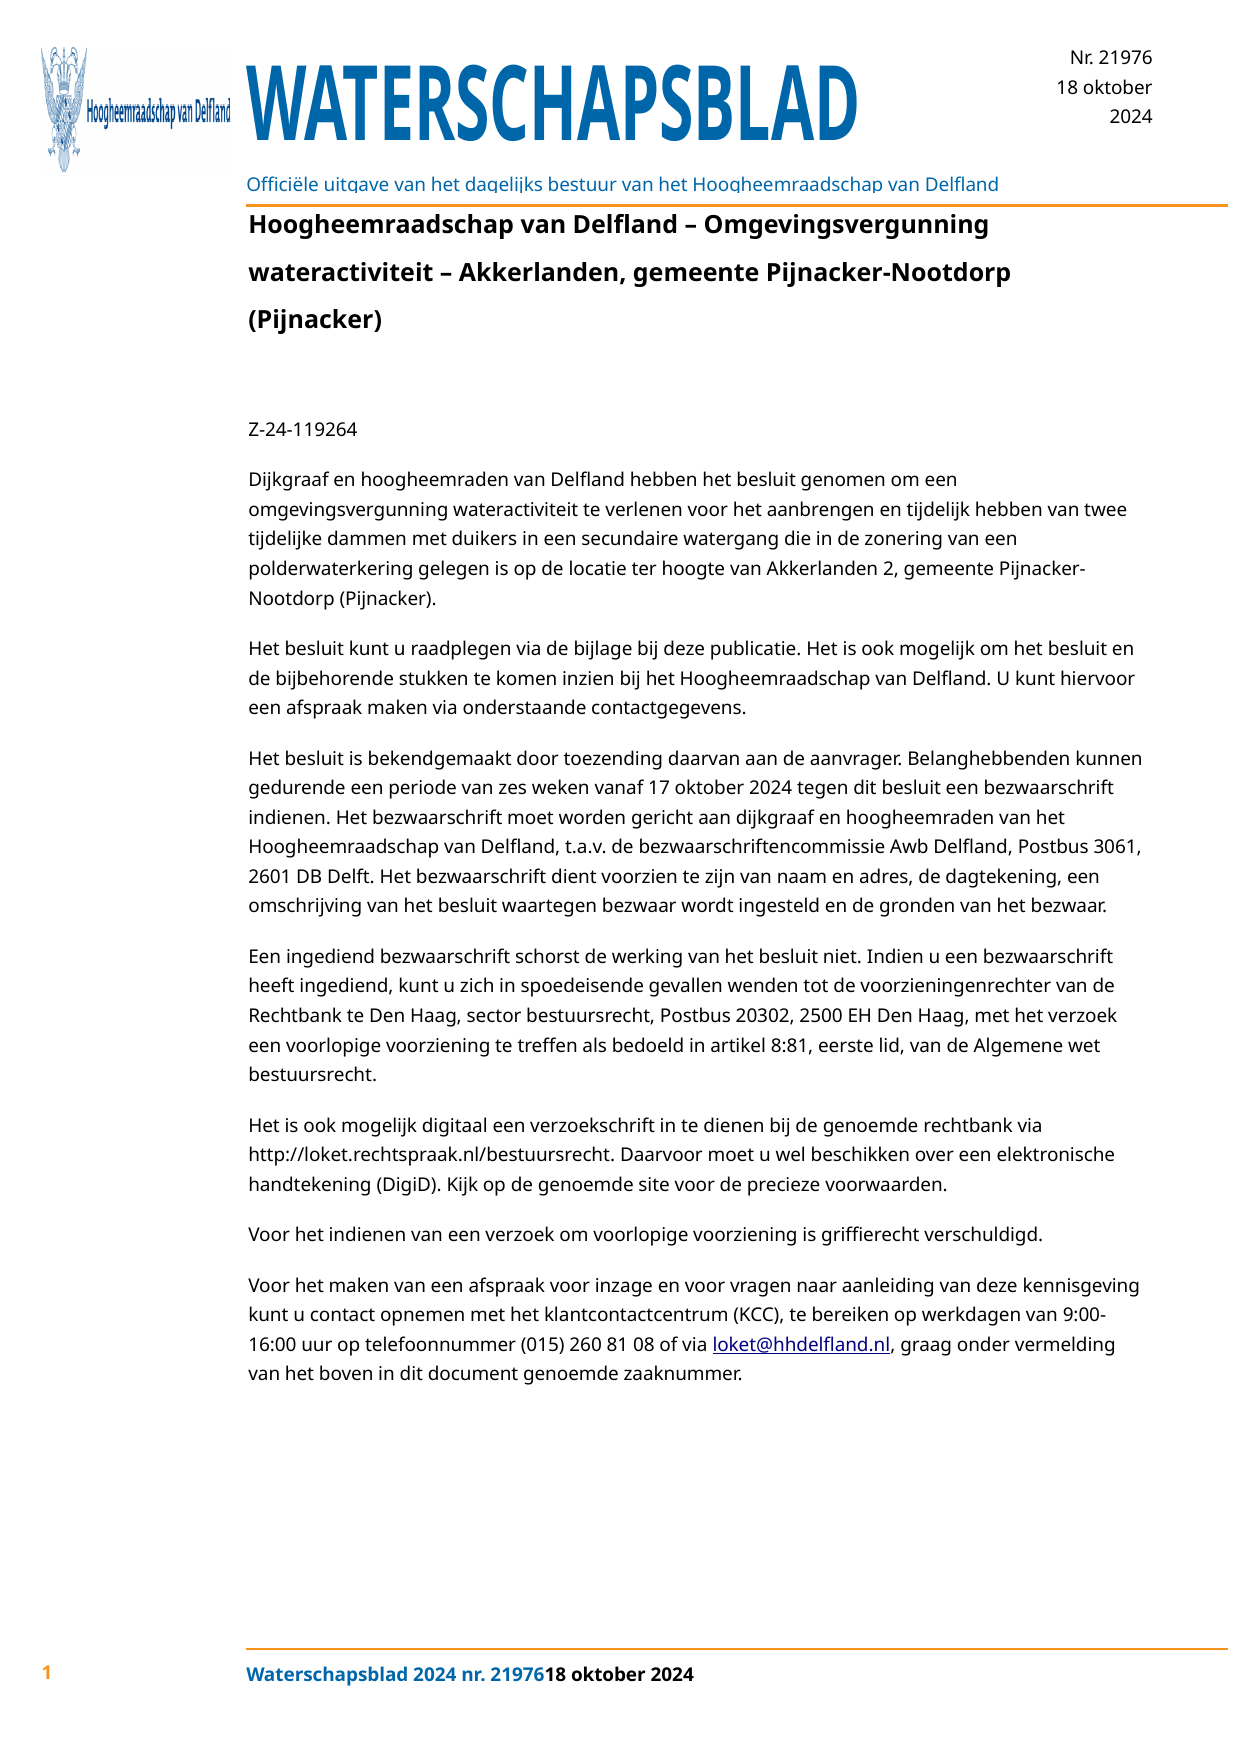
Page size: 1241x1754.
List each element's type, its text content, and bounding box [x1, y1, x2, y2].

text Het is ook mogelijk digitaal een verzoekschrift in te dienen bij de genoemde rechtbank via http://loket.rechtspraak.nl/bestuursrecht. Daarvoor moet u wel beschikken over een elektronische handtekening (DigiD). Kijk op de genoemde site voor de precieze voorwaarden. [248, 1112, 1152, 1197]
text Het besluit is bekendgemaakt door toezending daarvan aan de aanvrager. Belanghebbenden kunnen gedurende een periode van zes weken vanaf 17 oktober 2024 tegen dit besluit een bezwaarschrift indienen. Het bezwaarschrift moet worden gericht aan dijkgraaf en hoogheemraden van het Hoogheemraadschap van Delfland, t.a.v. de bezwaarschriftencommissie Awb Delfland, Postbus 3061, 2601 DB Delft. Het bezwaarschrift dient voorzien te zijn van naam en adres, de dagtekening, een omschrijving van het besluit waartegen bezwaar wordt ingesteld en de gronden van het bezwaar. [248, 745, 1152, 918]
text Een ingediend bezwaarschrift schorst de werking van het besluit niet. Indien u een bezwaarschrift heeft ingediend, kunt u zich in spoedeisende gevallen wenden tot de voorzieningenrechter van de Rechtbank te Den Haag, sector bestuursrecht, Postbus 20302, 2500 EH Den Haag, met het verzoek een voorlopige voorziening te treffen als bedoeld in artikel 8:81, eerste lid, van de Algemene wet bestuursrecht. [248, 943, 1152, 1087]
picture [41, 47, 231, 172]
text Dijkgraaf en hoogheemraden van Delfland hebben het besluit genomen om een omgevingsvergunning wateractiviteit te verlenen voor het aanbrengen en tijdelijk hebben van twee tijdelijke dammen met duikers in een secundaire watergang die in de zonering van een polderwaterkering gelegen is op de locatie ter hoogte van Akkerlanden 2, gemeente Pijnacker-Nootdorp (Pijnacker). [248, 466, 1152, 610]
text Voor het indienen van een verzoek om voorlopige voorziening is griffierecht verschuldigd. [248, 1221, 1152, 1247]
text Het besluit kunt u raadplegen via de bijlage bij deze publicatie. Het is ook mogelijk om het besluit en de bijbehorende stukken te komen inzien bij het Hoogheemraadschap van Delfland. U kunt hiervoor een afspraak maken via onderstaande contactgegevens. [248, 635, 1152, 720]
text Z-24-119264 [248, 416, 1152, 442]
text Hoogheemraadschap van Delfland – Omgevingsvergunning wateractiviteit – Akkerlanden, gemeente Pijnacker-Nootdorp (Pijnacker) [248, 207, 1152, 336]
text Voor het maken van een afspraak voor inzage en voor vragen naar aanleiding van deze kennisgeving kunt u contact opnemen met het klantcontactcentrum (KCC), te bereiken op werkdagen van 9:00-16:00 uur op telefoonnummer (015) 260 81 08 of via loket@hhdelfland.nl, graag onder vermelding van het boven in dit document genoemde zaaknummer. [248, 1272, 1152, 1386]
